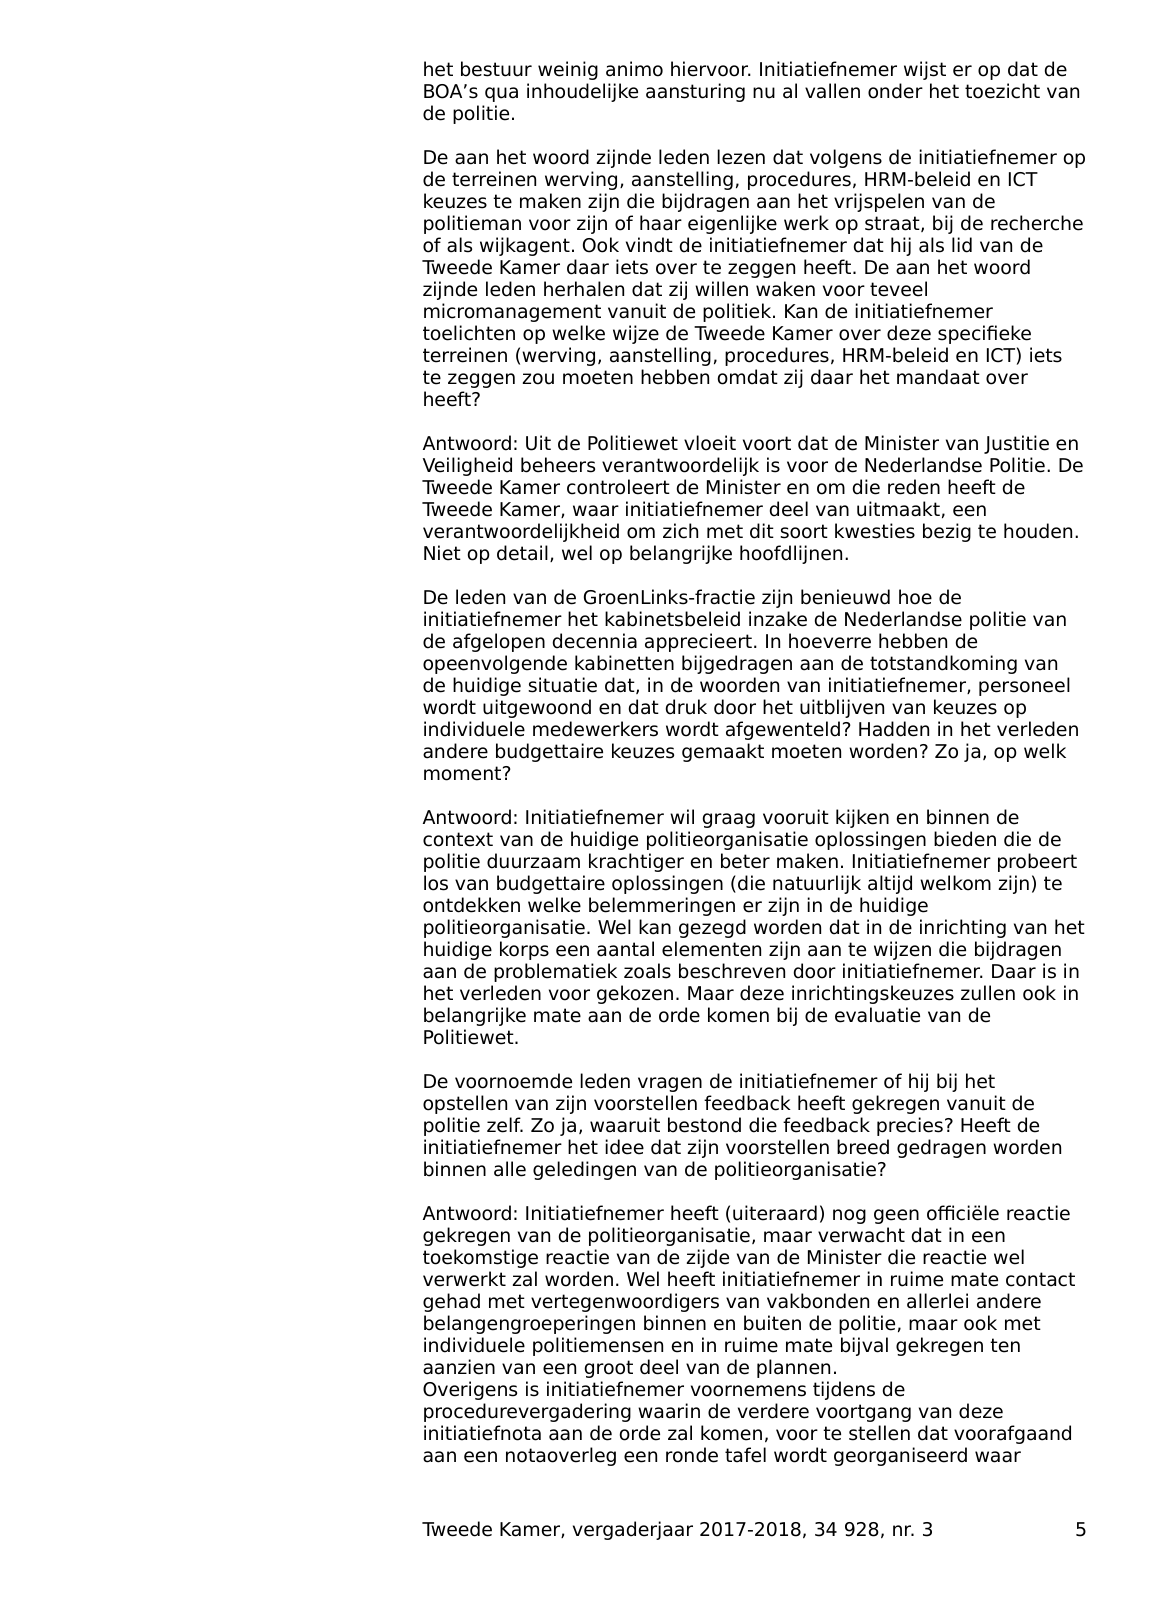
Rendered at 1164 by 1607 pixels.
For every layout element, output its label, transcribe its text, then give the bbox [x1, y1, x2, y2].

text Overigens is initiatiefnemer voornemens tijdens de procedurevergadering waarin de verdere voortgang van deze initiatiefnota aan de orde zal komen, voor te stellen dat voorafgaand aan een notaoverleg een ronde tafel wordt georganiseerd waar [422, 1379, 1087, 1467]
text het bestuur weinig animo hiervoor. Initiatiefnemer wijst er op dat de BOA’s qua inhoudelijke aansturing nu al vallen onder het toezicht van de politie. [422, 59, 1087, 125]
text De aan het woord zijnde leden lezen dat volgens de initiatiefnemer op de terreinen werving, aanstelling, procedures, HRM-beleid en ICT keuzes te maken zijn die bijdragen aan het vrijspelen van de politieman voor zijn of haar eigenlijke werk op straat, bij de recherche of als wijkagent. Ook vindt de initiatiefnemer dat hij als lid van de Tweede Kamer daar iets over te zeggen heeft. De aan het woord zijnde leden herhalen dat zij willen waken voor teveel micromanagement vanuit de politiek. Kan de initiatiefnemer toelichten op welke wijze de Tweede Kamer over deze specifieke terreinen (werving, aanstelling, procedures, HRM-beleid en ICT) iets te zeggen zou moeten hebben omdat zij daar het mandaat over heeft? [422, 147, 1087, 411]
text Antwoord: Initiatiefnemer heeft (uiteraard) nog geen officiële reactie gekregen van de politieorganisatie, maar verwacht dat in een toekomstige reactie van de zijde van de Minister die reactie wel verwerkt zal worden. Wel heeft initiatiefnemer in ruime mate contact gehad met vertegenwoordigers van vakbonden en allerlei andere belangengroeperingen binnen en buiten de politie, maar ook met individuele politiemensen en in ruime mate bijval gekregen ten aanzien van een groot deel van de plannen. [422, 1203, 1087, 1379]
text Antwoord: Initiatiefnemer wil graag vooruit kijken en binnen de context van de huidige politieorganisatie oplossingen bieden die de politie duurzaam krachtiger en beter maken. Initiatiefnemer probeert los van budgettaire oplossingen (die natuurlijk altijd welkom zijn) te ontdekken welke belemmeringen er zijn in de huidige politieorganisatie. Wel kan gezegd worden dat in de inrichting van het huidige korps een aantal elementen zijn aan te wijzen die bijdragen aan de problematiek zoals beschreven door initiatiefnemer. Daar is in het verleden voor gekozen. Maar deze inrichtingskeuzes zullen ook in belangrijke mate aan de orde komen bij de evaluatie van de Politiewet. [422, 807, 1087, 1049]
text De voornoemde leden vragen de initiatiefnemer of hij bij het opstellen van zijn voorstellen feedback heeft gekregen vanuit de politie zelf. Zo ja, waaruit bestond die feedback precies? Heeft de initiatiefnemer het idee dat zijn voorstellen breed gedragen worden binnen alle geledingen van de politieorganisatie? [422, 1071, 1087, 1181]
text Antwoord: Uit de Politiewet vloeit voort dat de Minister van Justitie en Veiligheid beheers verantwoordelijk is voor de Nederlandse Politie. De Tweede Kamer controleert de Minister en om die reden heeft de Tweede Kamer, waar initiatiefnemer deel van uitmaakt, een verantwoordelijkheid om zich met dit soort kwesties bezig te houden. Niet op detail, wel op belangrijke hoofdlijnen. [422, 433, 1087, 565]
text De leden van de GroenLinks-fractie zijn benieuwd hoe de initiatiefnemer het kabinetsbeleid inzake de Nederlandse politie van de afgelopen decennia apprecieert. In hoeverre hebben de opeenvolgende kabinetten bijgedragen aan de totstandkoming van de huidige situatie dat, in de woorden van initiatiefnemer, personeel wordt uitgewoond en dat druk door het uitblijven van keuzes op individuele medewerkers wordt afgewenteld? Hadden in het verleden andere budgettaire keuzes gemaakt moeten worden? Zo ja, op welk moment? [422, 587, 1087, 785]
